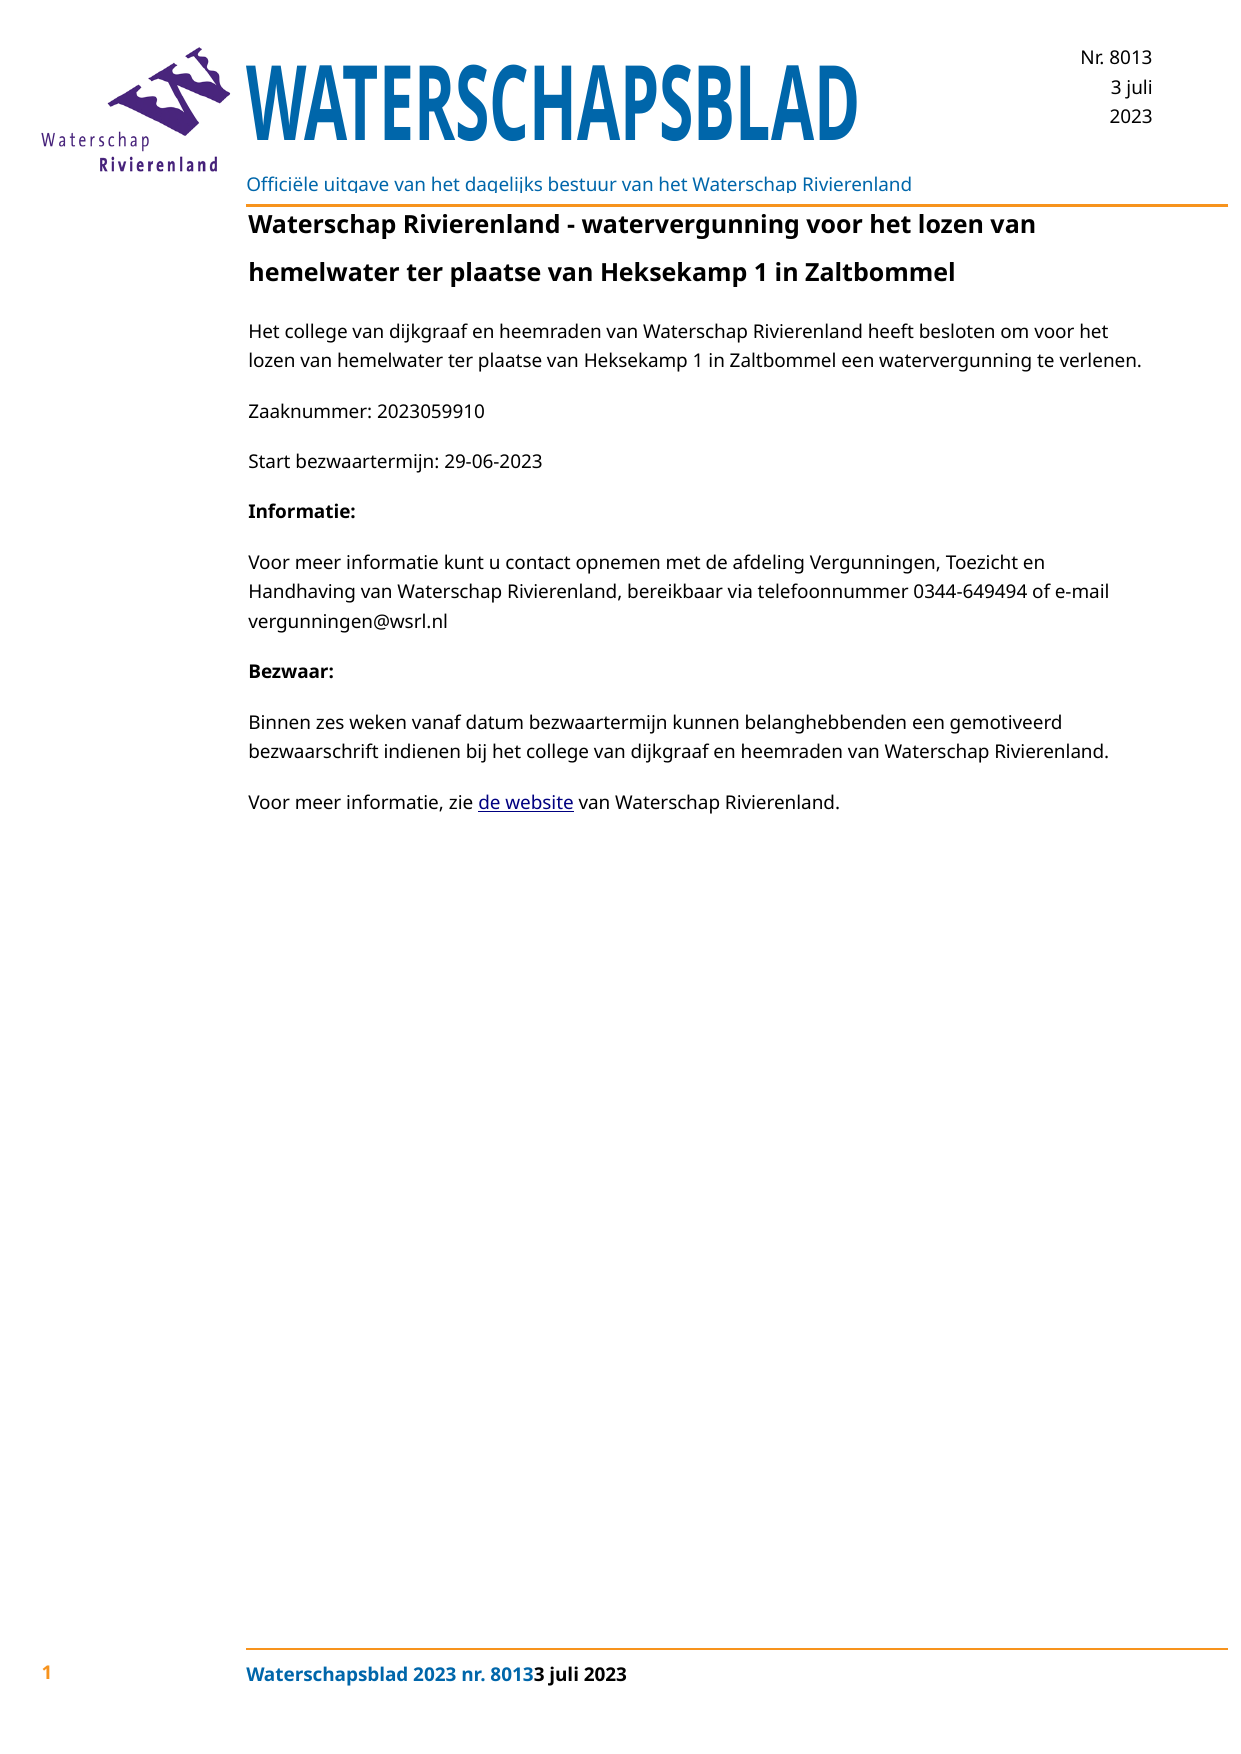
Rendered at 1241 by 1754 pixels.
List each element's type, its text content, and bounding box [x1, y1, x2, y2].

text Binnen zes weken vanaf datum bezwaartermijn kunnen belanghebbenden een gemotiveerd bezwaarschrift indienen bij het college van dijkgraaf en heemraden van Waterschap Rivierenland. [248, 709, 1152, 764]
text Bezwaar: [248, 659, 1152, 684]
text Waterschap Rivierenland - watervergunning voor het lozen van hemelwater ter plaatse van Heksekamp 1 in Zaltbommel [248, 207, 1152, 288]
text Voor meer informatie kunt u contact opnemen met de afdeling Vergunningen, Toezicht en Handhaving van Waterschap Rivierenland, bereikbaar via telefoonnummer 0344-649494 of e-mail vergunningen@wsrl.nl [248, 549, 1152, 634]
text Zaaknummer: 2023059910 [248, 398, 1152, 424]
text Informatie: [248, 499, 1152, 524]
text Start bezwaartermijn: 29-06-2023 [248, 448, 1152, 474]
text Voor meer informatie, zie de website van Waterschap Rivierenland. [248, 789, 1152, 815]
picture [41, 47, 231, 172]
text Het college van dijkgraaf en heemraden van Waterschap Rivierenland heeft besloten om voor het lozen van hemelwater ter plaatse van Heksekamp 1 in Zaltbommel een watervergunning te verlenen. [248, 318, 1152, 373]
